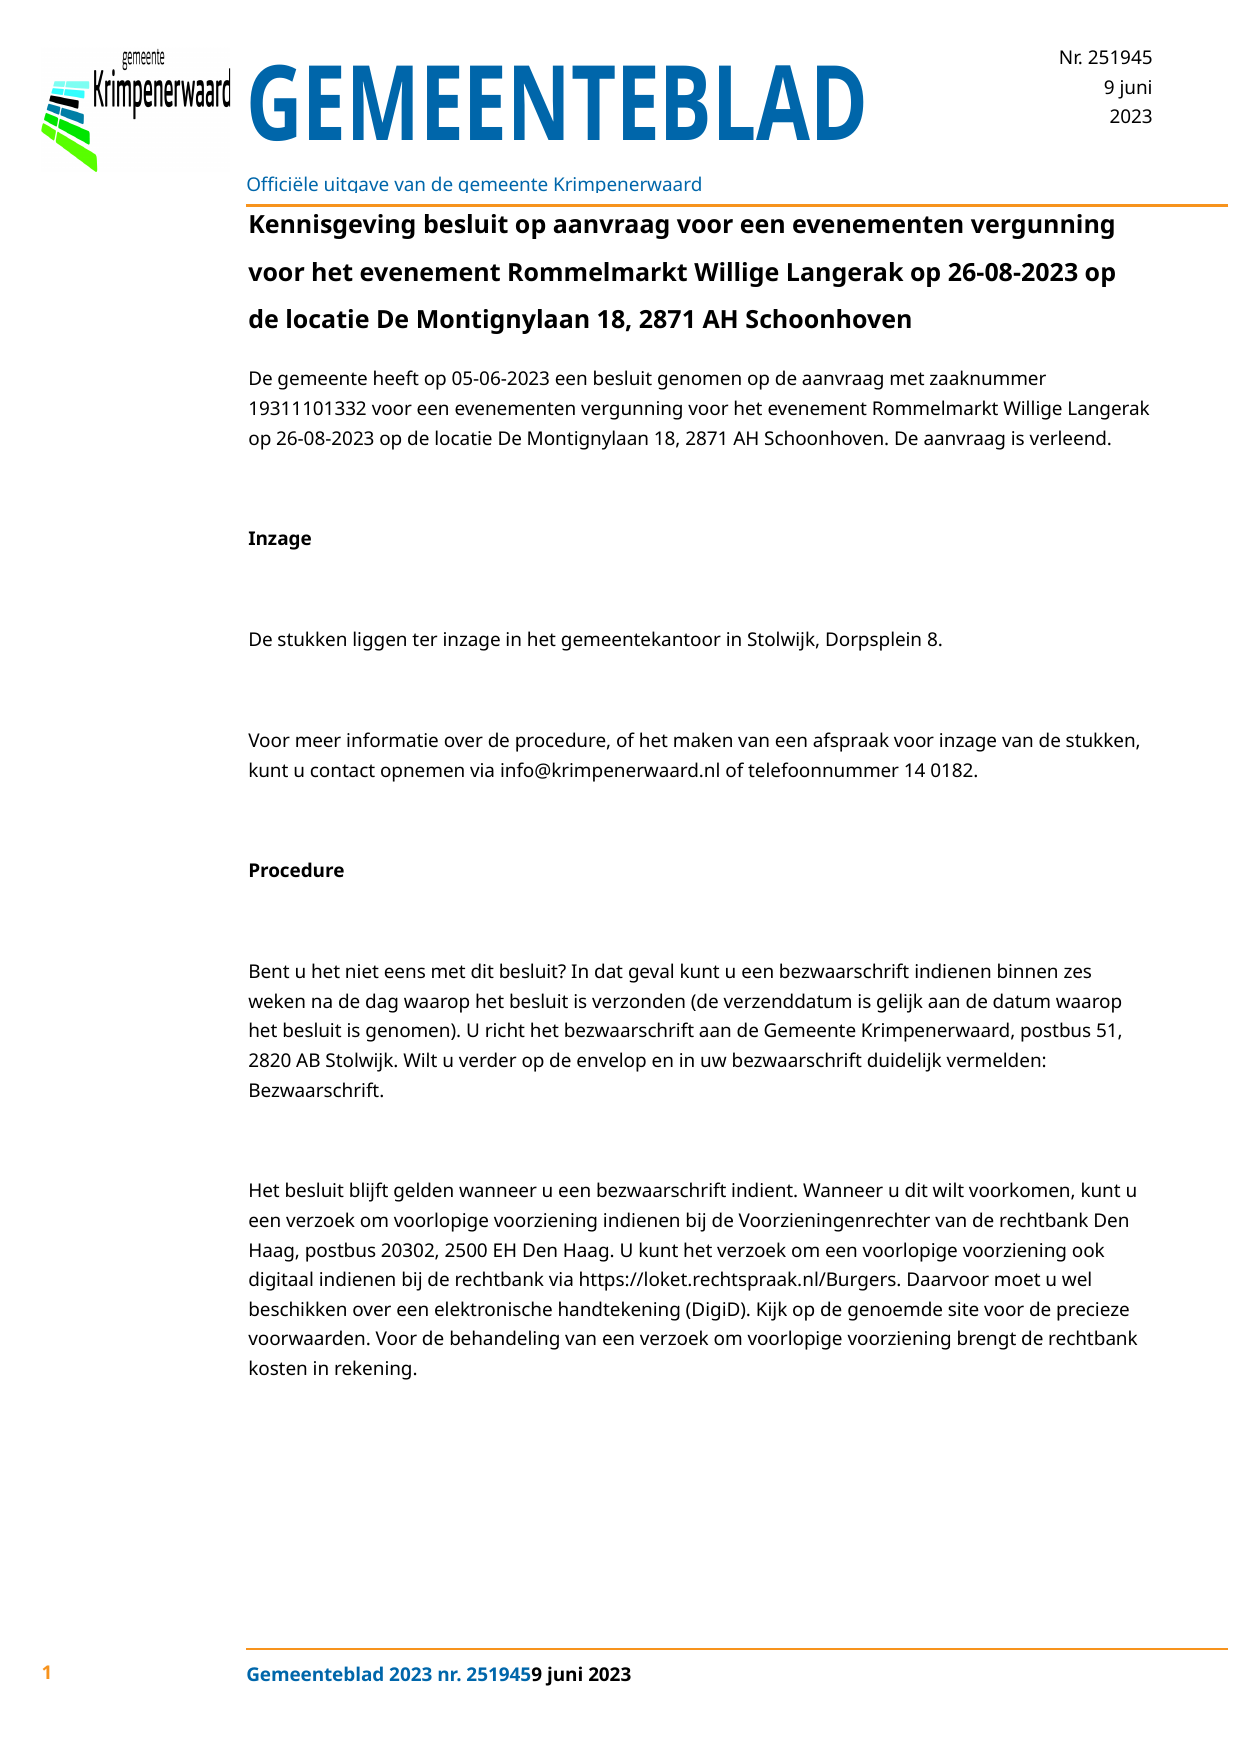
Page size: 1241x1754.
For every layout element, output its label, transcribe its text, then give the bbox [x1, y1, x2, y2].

text Het besluit blijft gelden wanneer u een bezwaarschrift indient. Wanneer u dit wilt voorkomen, kunt u een verzoek om voorlopige voorziening indienen bij de Voorzieningenrechter van de rechtbank Den Haag, postbus 20302, 2500 EH Den Haag. U kunt het verzoek om een voorlopige voorziening ook digitaal indienen bij de rechtbank via https://loket.rechtspraak.nl/Burgers. Daarvoor moet u wel beschikken over een elektronische handtekening (DigiD). Kijk op de genoemde site voor de precieze voorwaarden. Voor de behandeling van een verzoek om voorlopige voorziening brengt de rechtbank kosten in rekening. [248, 1178, 1152, 1381]
text Voor meer informatie over de procedure, of het maken van een afspraak voor inzage van de stukken, kunt u contact opnemen via info@krimpenerwaard.nl of telefoonnummer 14 0182. [248, 727, 1152, 782]
picture [41, 47, 231, 172]
text Inzage [248, 526, 1152, 551]
text Kennisgeving besluit op aanvraag voor een evenementen vergunning voor het evenement Rommelmarkt Willige Langerak op 26-08-2023 op de locatie De Montignylaan 18, 2871 AH Schoonhoven [248, 207, 1152, 336]
text De gemeente heeft op 05-06-2023 een besluit genomen op de aanvraag met zaaknummer 19311101332 voor een evenementen vergunning voor het evenement Rommelmarkt Willige Langerak op 26-08-2023 op de locatie De Montignylaan 18, 2871 AH Schoonhoven. De aanvraag is verleend. [248, 366, 1152, 450]
text Bent u het niet eens met dit besluit? In dat geval kunt u een bezwaarschrift indienen binnen zes weken na de dag waarop het besluit is verzonden (de verzenddatum is gelijk aan de datum waarop het besluit is genomen). U richt het bezwaarschrift aan de Gemeente Krimpenerwaard, postbus 51, 2820 AB Stolwijk. Wilt u verder op de envelop en in uw bezwaarschrift duidelijk vermelden: Bezwaarschrift. [248, 958, 1152, 1102]
text De stukken liggen ter inzage in het gemeentekantoor in Stolwijk, Dorpsplein 8. [248, 626, 1152, 652]
text Procedure [248, 858, 1152, 883]
